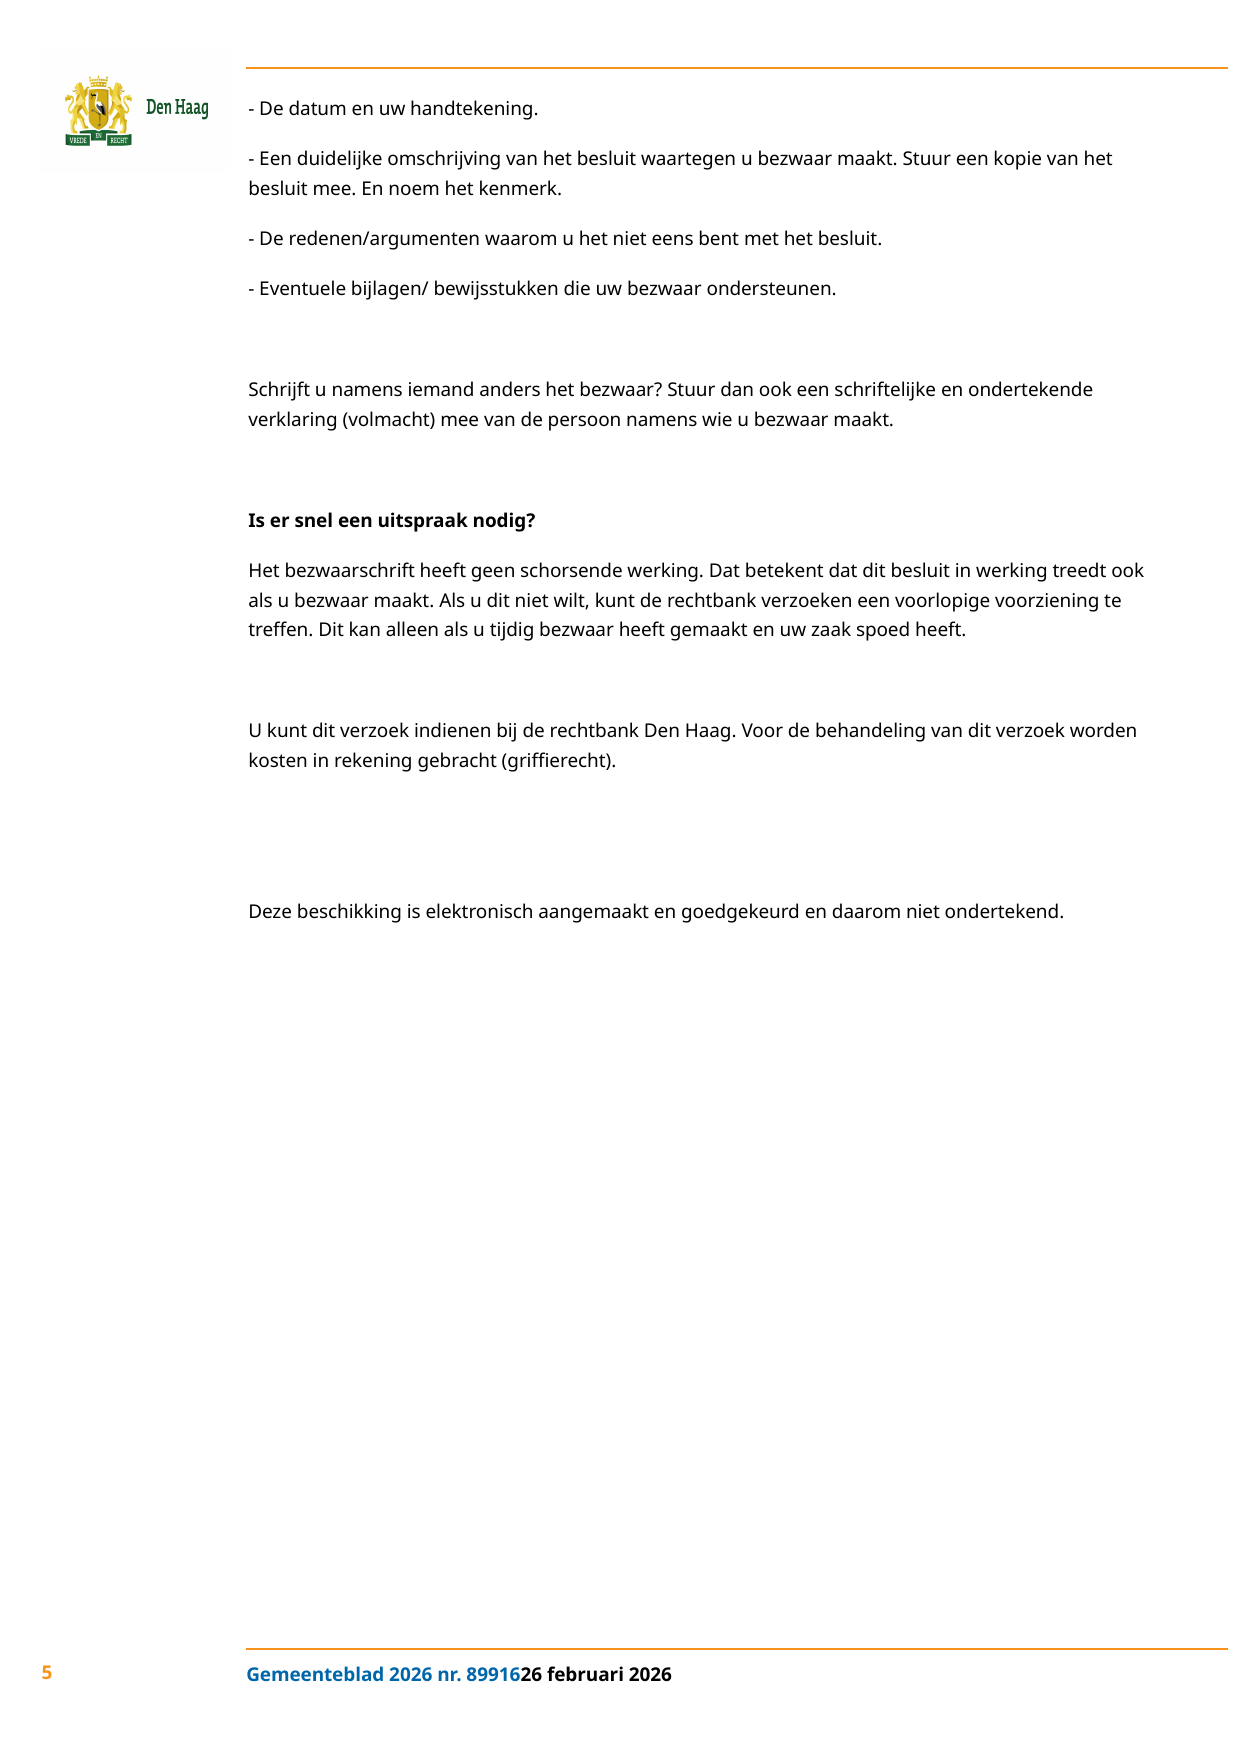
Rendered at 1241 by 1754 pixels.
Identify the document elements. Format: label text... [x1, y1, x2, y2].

text - Eventuele bijlagen/ bewijsstukken die uw bezwaar ondersteunen. [248, 276, 1152, 301]
text Deze beschikking is elektronisch aangemaakt en goedgekeurd en daarom niet ondertekend. [248, 898, 1152, 924]
text - De redenen/argumenten waarom u het niet eens bent met het besluit. [248, 225, 1152, 251]
text - Een duidelijke omschrijving van het besluit waartegen u bezwaar maakt. Stuur een kopie van het besluit mee. En noem het kenmerk. [248, 145, 1152, 201]
text Is er snel een uitspraak nodig? [248, 507, 1152, 533]
text Schrijft u namens iemand anders het bezwaar? Stuur dan ook een schriftelijke en ondertekende verklaring (volmacht) mee van de persoon namens wie u bezwaar maakt. [248, 376, 1152, 432]
text - De datum en uw handtekening. [248, 95, 1152, 121]
picture [41, 47, 231, 172]
text Het bezwaarschrift heeft geen schorsende werking. Dat betekent dat dit besluit in werking treedt ook als u bezwaar maakt. Als u dit niet wilt, kunt de rechtbank verzoeken een voorlopige voorziening te treffen. Dit kan alleen als u tijdig bezwaar heeft gemaakt en uw zaak spoed heeft. [248, 557, 1152, 642]
text U kunt dit verzoek indienen bij de rechtbank Den Haag. Voor de behandeling van dit verzoek worden kosten in rekening gebracht (griffierecht). [248, 717, 1152, 773]
